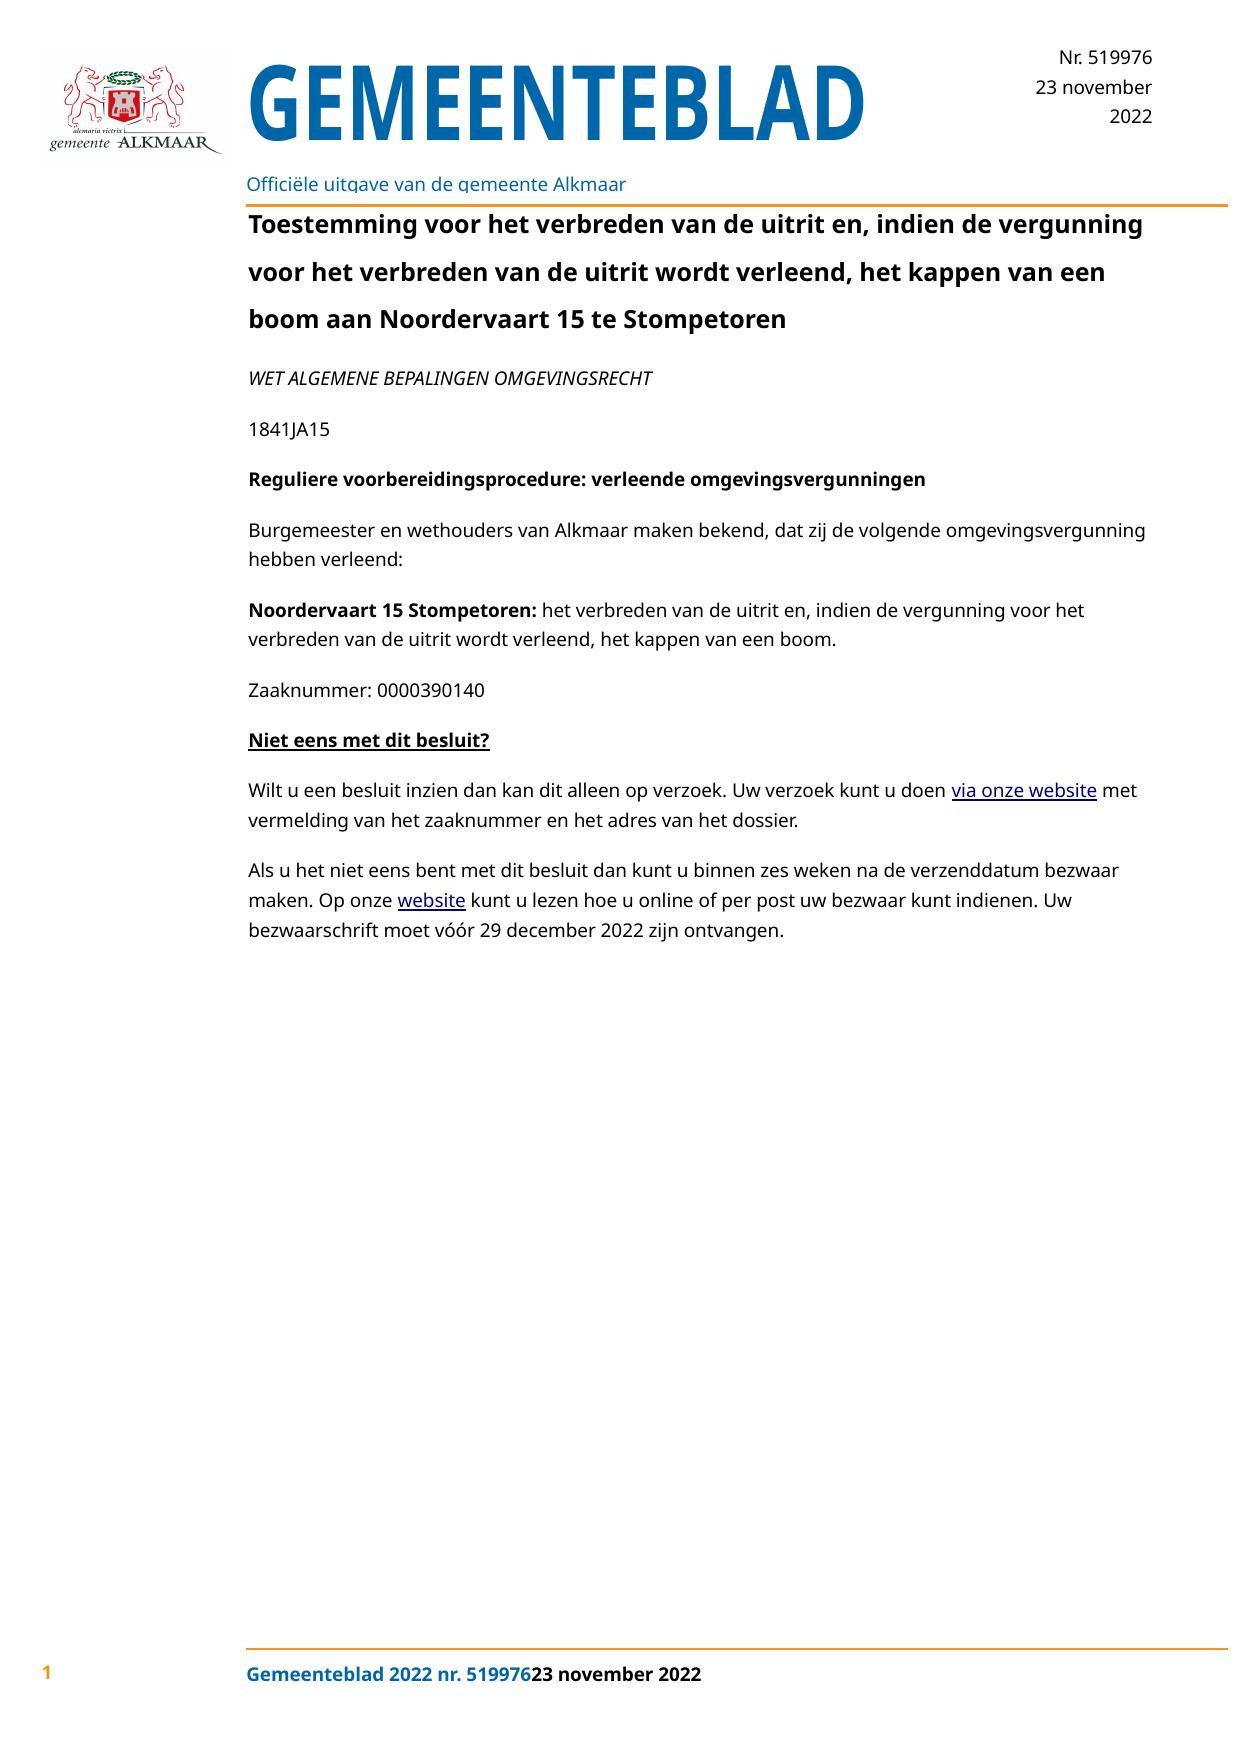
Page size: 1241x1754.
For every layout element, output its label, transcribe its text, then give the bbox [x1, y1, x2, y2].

picture [41, 47, 231, 172]
text Wilt u een besluit inzien dan kan dit alleen op verzoek. Uw verzoek kunt u doen via onze website met vermelding van het zaaknummer en het adres van het dossier. [248, 778, 1152, 833]
text Burgemeester en wethouders van Alkmaar maken bekend, dat zij de volgende omgevingsvergunning hebben verleend: [248, 517, 1152, 572]
text WET ALGEMENE BEPALINGEN OMGEVINGSRECHT [248, 366, 1152, 391]
text Noordervaart 15 Stompetoren: het verbreden van de uitrit en, indien de vergunning voor het verbreden van de uitrit wordt verleend, het kappen van een boom. [248, 597, 1152, 652]
text 1841JA15 [248, 416, 1152, 442]
text Zaaknummer: 0000390140 [248, 677, 1152, 702]
text Toestemming voor het verbreden van de uitrit en, indien de vergunning voor het verbreden van de uitrit wordt verleend, het kappen van een boom aan Noordervaart 15 te Stompetoren [248, 207, 1152, 336]
text Als u het niet eens bent met dit besluit dan kunt u binnen zes weken na de verzenddatum bezwaar maken. Op onze website kunt u lezen hoe u online of per post uw bezwaar kunt indienen. Uw bezwaarschrift moet vóór 29 december 2022 zijn ontvangen. [248, 858, 1152, 942]
text Niet eens met dit besluit? [248, 727, 1152, 753]
text Reguliere voorbereidingsprocedure: verleende omgevingsvergunningen [248, 466, 1152, 492]
